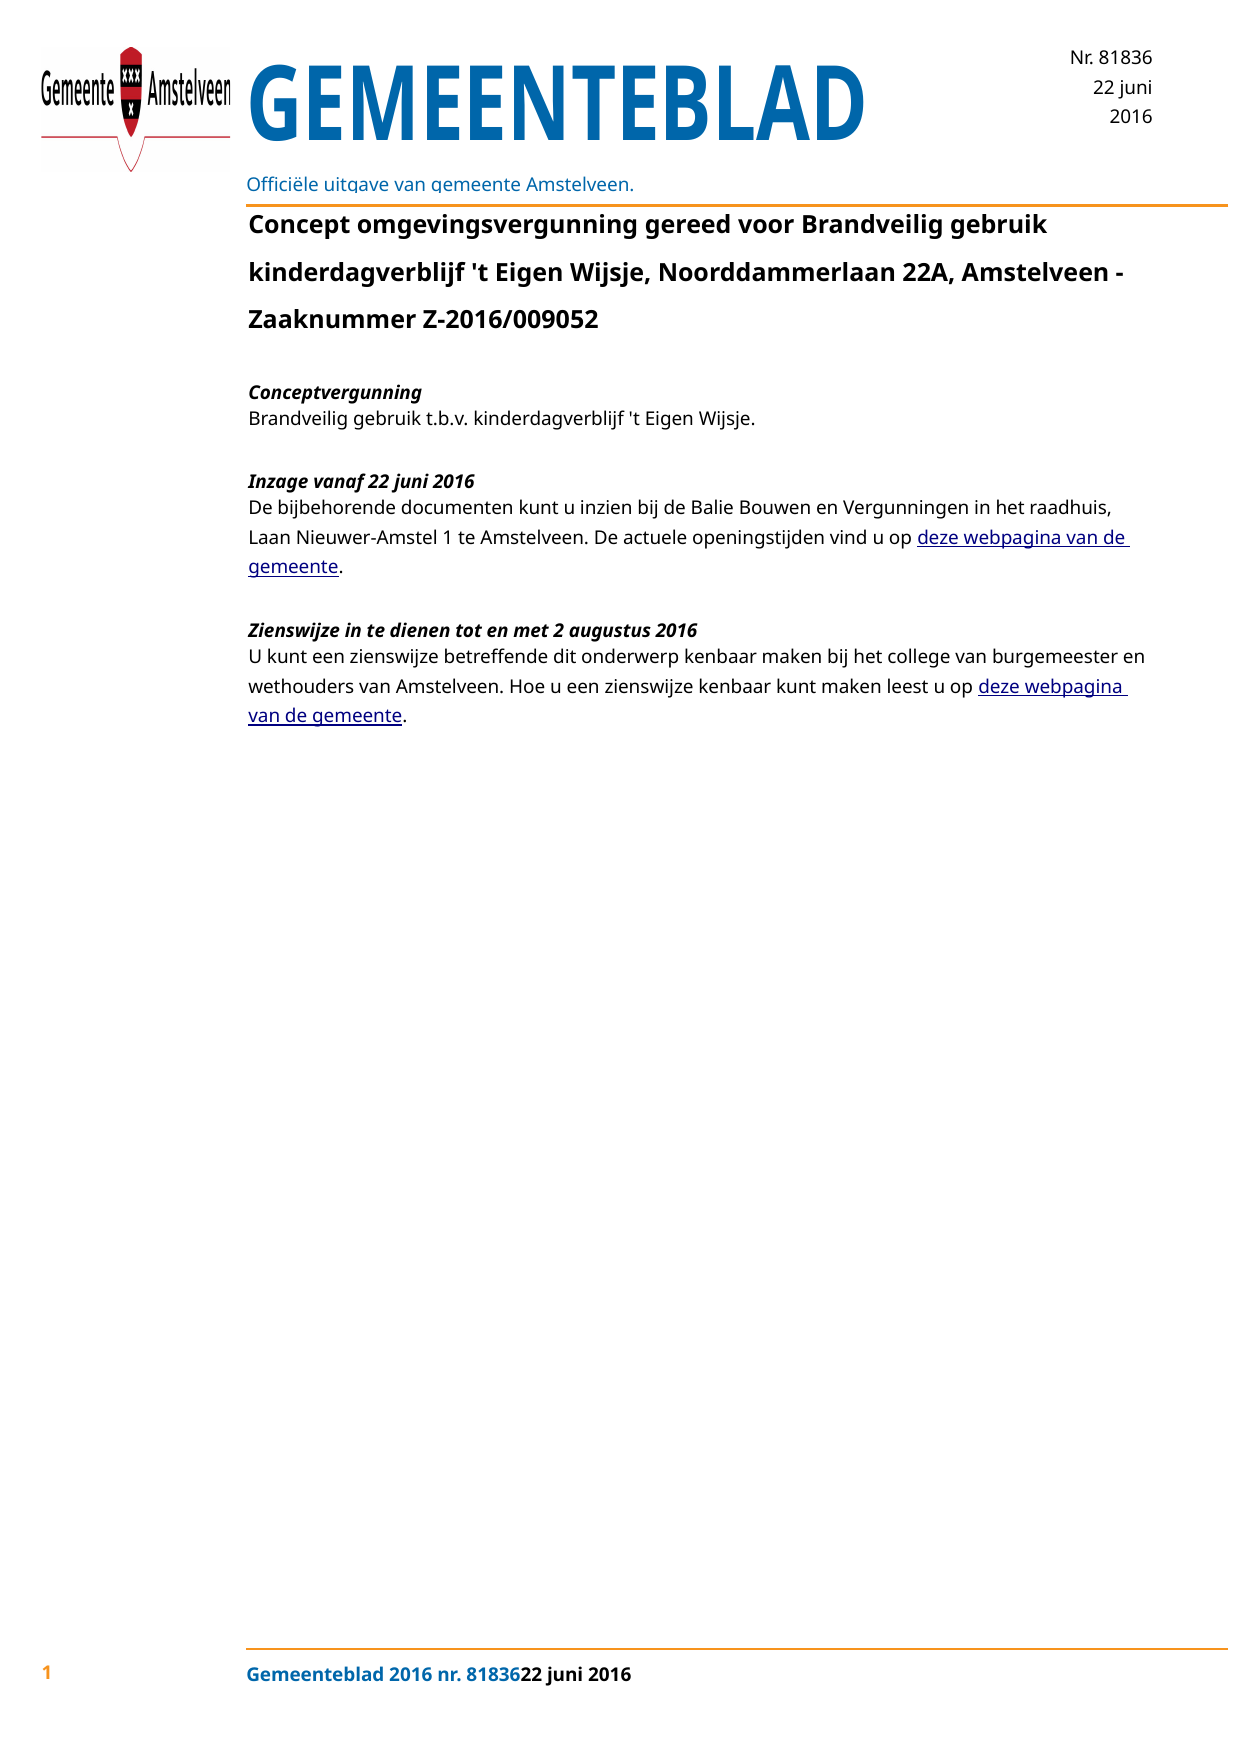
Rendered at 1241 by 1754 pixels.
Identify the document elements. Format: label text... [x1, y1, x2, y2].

picture [41, 47, 231, 172]
text De bijbehorende documenten kunt u inzien bij de Balie Bouwen en Vergunningen in het raadhuis, Laan Nieuwer-Amstel 1 te Amstelveen. De actuele openingstijden vind u op deze webpagina van de gemeente. [248, 494, 1152, 579]
text Zienswijze in te dienen tot en met 2 augustus 2016 [248, 618, 1152, 643]
text Inzage vanaf 22 juni 2016 [248, 469, 1152, 494]
text U kunt een zienswijze betreffende dit onderwerp kenbaar maken bij het college van burgemeester en wethouders van Amstelveen. Hoe u een zienswijze kenbaar kunt maken leest u op deze webpagina van de gemeente. [248, 643, 1152, 728]
text Concept omgevingsvergunning gereed voor Brandveilig gebruik kinderdagverblijf 't Eigen Wijsje, Noorddammerlaan 22A, Amstelveen - Zaaknummer Z-2016/009052 [248, 207, 1152, 336]
text Conceptvergunning [248, 379, 1152, 405]
text Brandveilig gebruik t.b.v. kinderdagverblijf 't Eigen Wijsje. [248, 405, 1152, 431]
